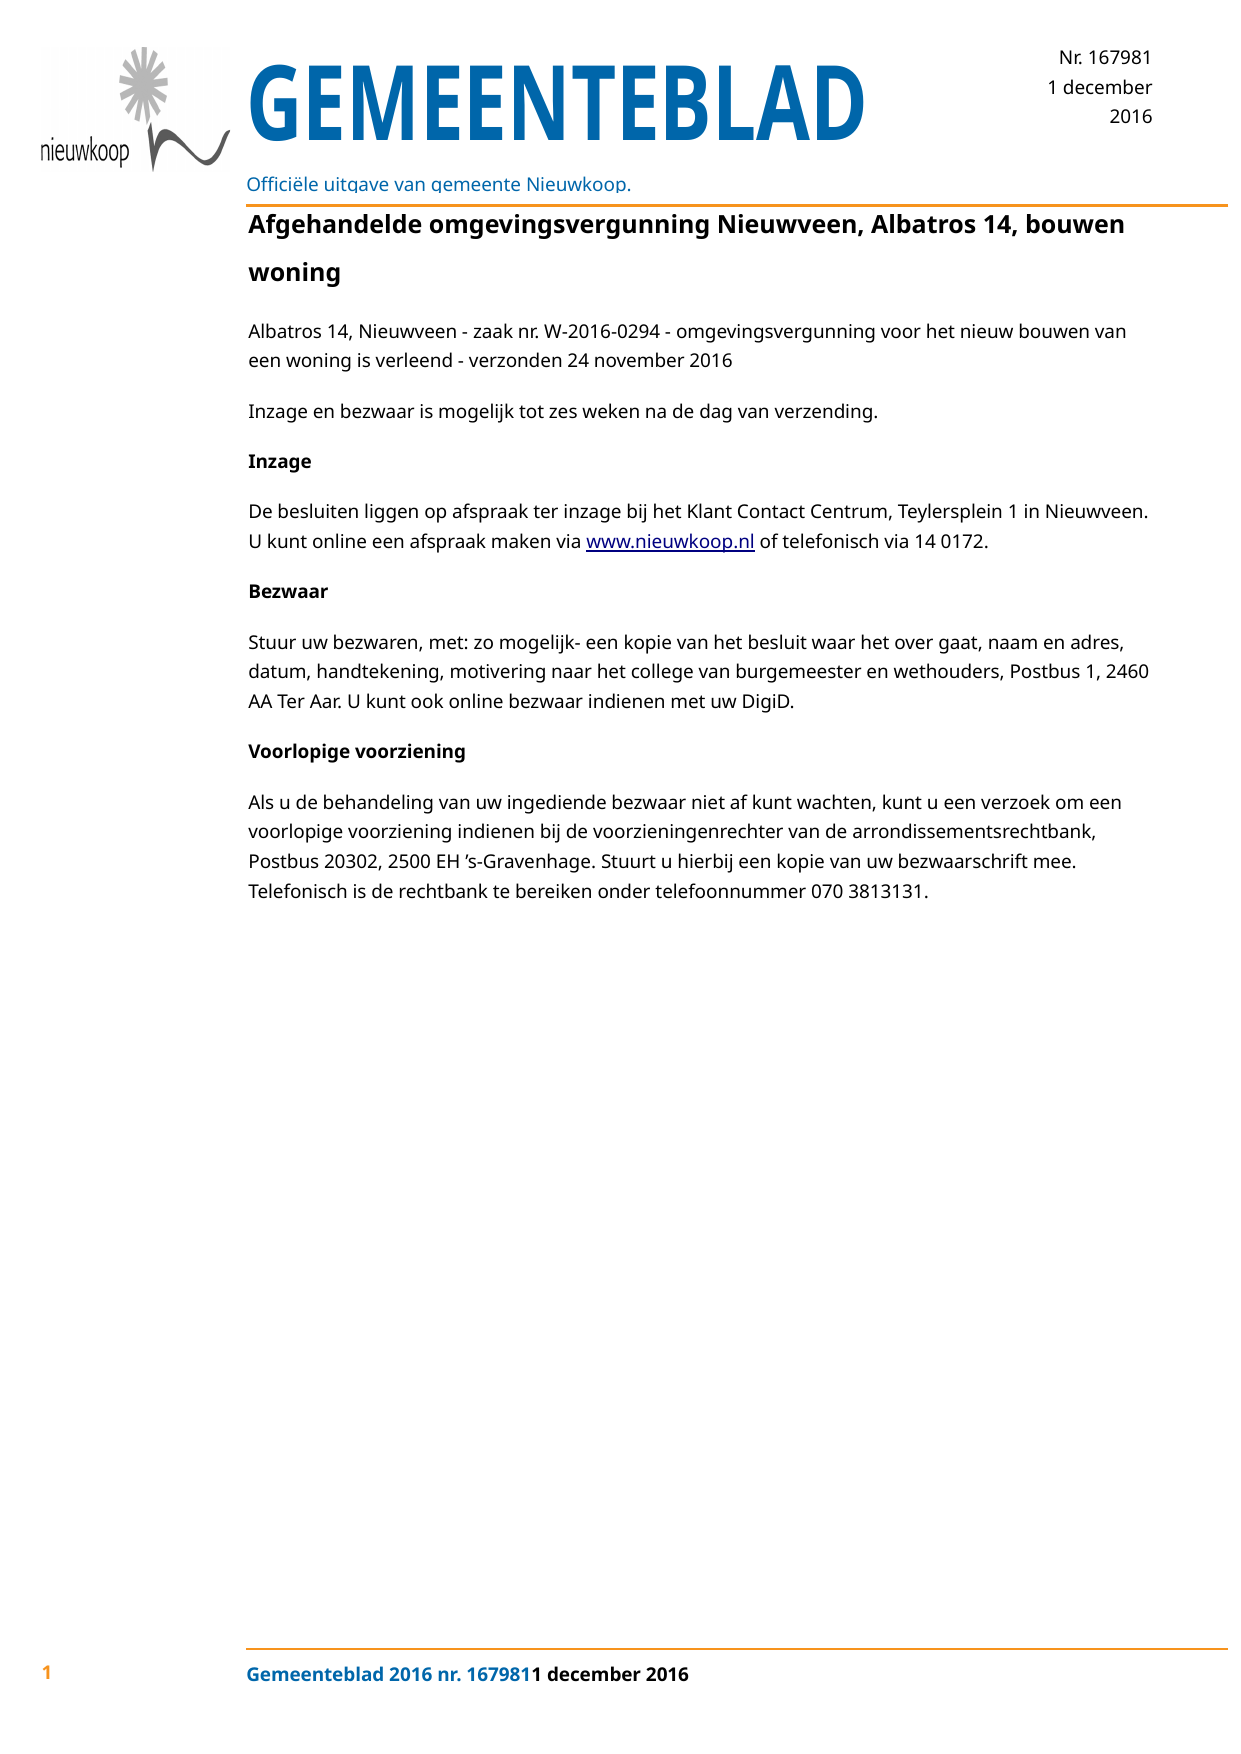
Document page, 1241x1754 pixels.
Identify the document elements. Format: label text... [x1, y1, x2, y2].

text Bezwaar [248, 579, 1152, 604]
text Als u de behandeling van uw ingediende bezwaar niet af kunt wachten, kunt u een verzoek om een voorlopige voorziening indienen bij de voorzieningenrechter van de arrondissementsrechtbank, Postbus 20302, 2500 EH ’s-Gravenhage. Stuurt u hierbij een kopie van uw bezwaarschrift mee. Telefonisch is de rechtbank te bereiken onder telefoonnummer 070 3813131. [248, 789, 1152, 904]
text Albatros 14, Nieuwveen - zaak nr. W-2016-0294 - omgevingsvergunning voor het nieuw bouwen van een woning is verleend - verzonden 24 november 2016 [248, 318, 1152, 373]
text De besluiten liggen op afspraak ter inzage bij het Klant Contact Centrum, Teylersplein 1 in Nieuwveen. U kunt online een afspraak maken via www.nieuwkoop.nl of telefonisch via 14 0172. [248, 499, 1152, 554]
picture [41, 47, 231, 172]
text Voorlopige voorziening [248, 739, 1152, 764]
text Inzage [248, 448, 1152, 474]
text Afgehandelde omgevingsvergunning Nieuwveen, Albatros 14, bouwen woning [248, 207, 1152, 288]
text Stuur uw bezwaren, met: zo mogelijk- een kopie van het besluit waar het over gaat, naam en adres, datum, handtekening, motivering naar het college van burgemeester en wethouders, Postbus 1, 2460 AA Ter Aar. U kunt ook online bezwaar indienen met uw DigiD. [248, 629, 1152, 714]
text Inzage en bezwaar is mogelijk tot zes weken na de dag van verzending. [248, 398, 1152, 424]
